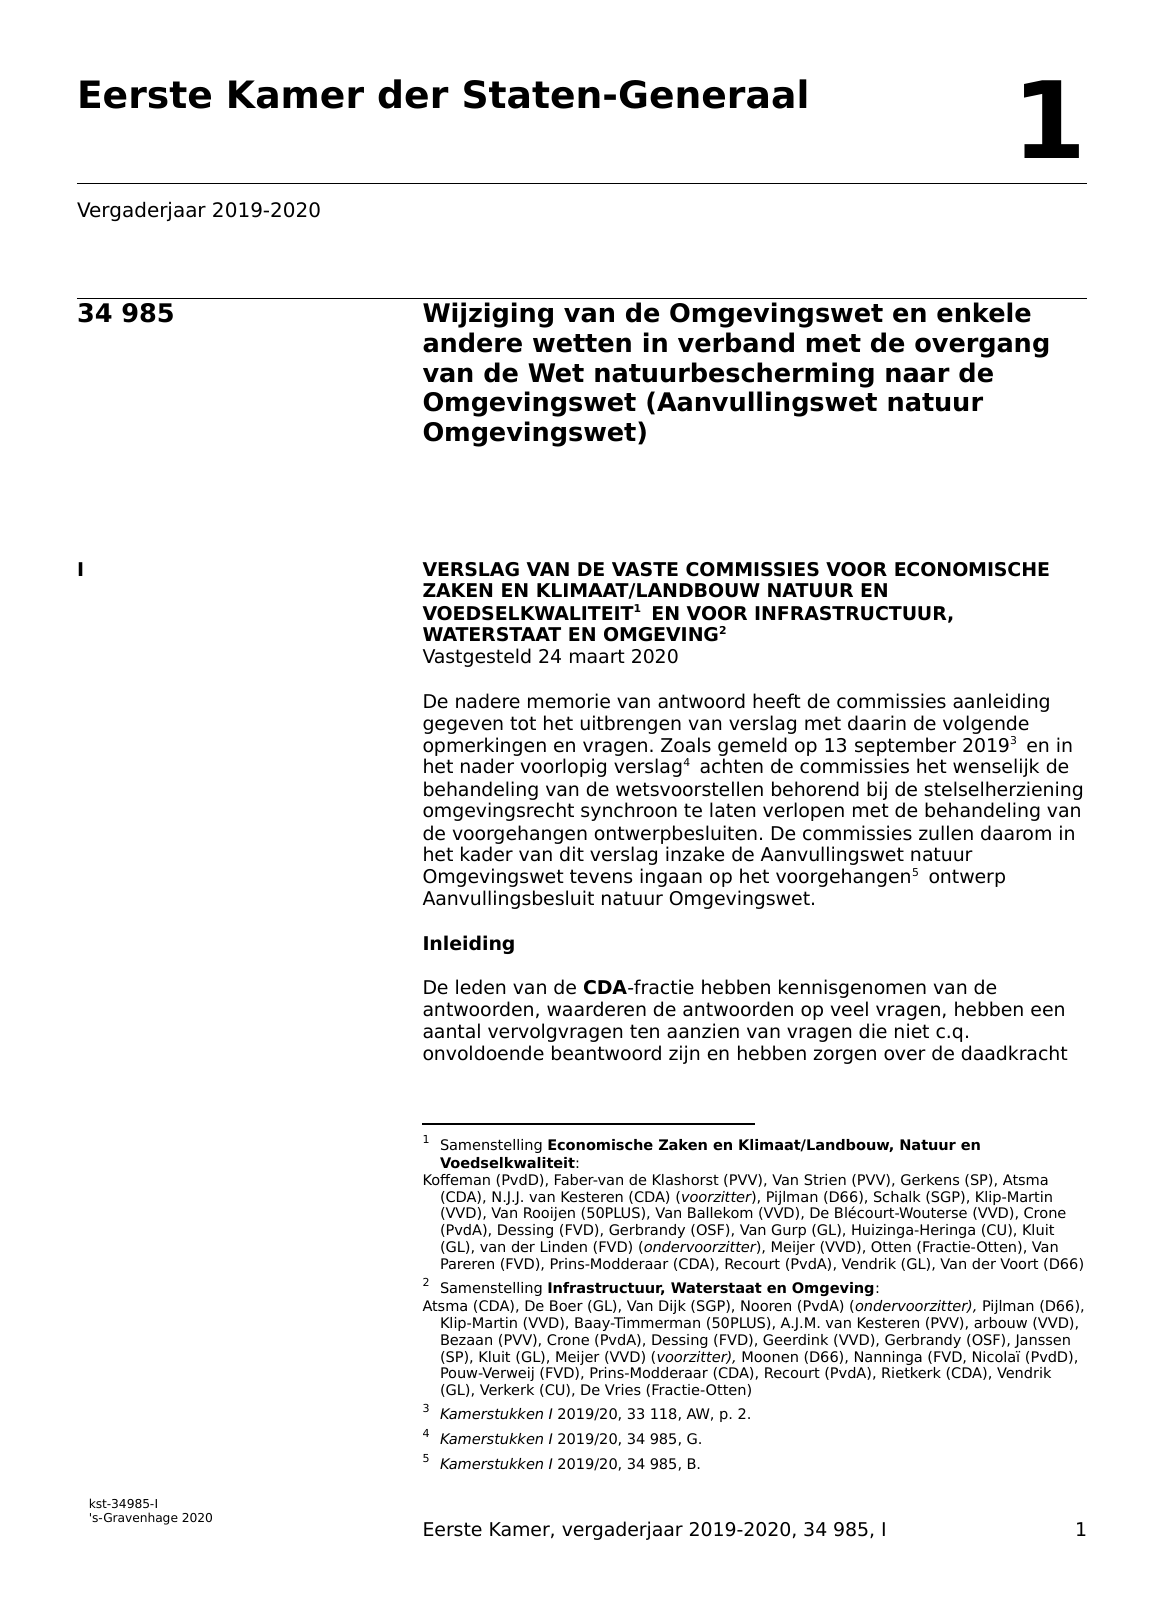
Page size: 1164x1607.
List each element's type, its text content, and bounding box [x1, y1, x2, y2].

subtitle 34 985 Wijziging van de Omgevingswet en enkele andere wetten in verband met de overgang van de Wet natuurbescherming naar de Omgevingswet (Aanvullingswet natuur Omgevingswet) [77, 299, 1087, 447]
text kst-34985-I [88, 1497, 323, 1511]
table_cell Vergaderjaar 2019-2020 [77, 184, 1087, 298]
table_header 1 [886, 59, 1087, 183]
text 's-Gravenhage 2020 [88, 1511, 323, 1525]
text Samenstelling Infrastructuur, Waterstaat en Omgeving: [422, 1276, 1087, 1298]
text De leden van de CDA-fractie hebben kennisgenomen van de antwoorden, waarderen de antwoorden op veel vragen, hebben een aantal vervolgvragen ten aanzien van vragen die niet c.q. onvoldoende beantwoord zijn en hebben zorgen over de daadkracht [422, 977, 1087, 1064]
text Kamerstukken I 2019/20, 33 118, AW, p. 2. [422, 1402, 1087, 1424]
text Kamerstukken I 2019/20, 34 985, B. [422, 1452, 1087, 1474]
subtitle Inleiding [422, 932, 1087, 954]
text Kamerstukken I 2019/20, 34 985, G. [422, 1427, 1087, 1449]
text Vastgesteld 24 maart 2020 [422, 646, 1087, 668]
table_header Eerste Kamer der Staten-Generaal [77, 59, 886, 183]
text Samenstelling Economische Zaken en Klimaat/Landbouw, Natuur en Voedselkwaliteit: [422, 1133, 1087, 1172]
text Atsma (CDA), De Boer (GL), Van Dijk (SGP), Nooren (PvdA) (ondervoorzitter), Pijlman (D66), Klip-Martin (VVD), Baay-Timmerman (50PLUS), A.J.M. van Kesteren (PVV), arbouw (VVD), Bezaan (PVV), Crone (PvdA), Dessing (FVD), Geerdink (VVD), Gerbrandy (OSF), Janssen (SP), Kluit (GL), Meijer (VVD) (voorzitter), Moonen (D66), Nanninga (FVD, Nicolaï (PvdD), Pouw-Verweij (FVD), Prins-Modderaar (CDA), Recourt (PvdA), Rietkerk (CDA), Vendrik (GL), Verkerk (CU), De Vries (Fractie-Otten) [422, 1298, 1087, 1399]
text Koffeman (PvdD), Faber-van de Klashorst (PVV), Van Strien (PVV), Gerkens (SP), Atsma (CDA), N.J.J. van Kesteren (CDA) (voorzitter), Pijlman (D66), Schalk (SGP), Klip-Martin (VVD), Van Rooijen (50PLUS), Van Ballekom (VVD), De Blécourt-Wouterse (VVD), Crone (PvdA), Dessing (FVD), Gerbrandy (OSF), Van Gurp (GL), Huizinga-Heringa (CU), Kluit (GL), van der Linden (FVD) (ondervoorzitter), Meijer (VVD), Otten (Fractie-Otten), Van Pareren (FVD), Prins-Modderaar (CDA), Recourt (PvdA), Vendrik (GL), Van der Voort (D66) [422, 1172, 1087, 1273]
subtitle I VERSLAG VAN DE VASTE COMMISSIES VOOR ECONOMISCHE ZAKEN EN KLIMAAT/LANDBOUW NATUUR EN VOEDSELKWALITEIT EN VOOR INFRASTRUCTUUR, WATERSTAAT EN OMGEVING [77, 558, 1087, 646]
text De nadere memorie van antwoord heeft de commissies aanleiding gegeven tot het uitbrengen van verslag met daarin de volgende opmerkingen en vragen. Zoals gemeld op 13 september 2019 en in het nader voorlopig verslag achten de commissies het wenselijk de behandeling van de wetsvoorstellen behorend bij de stelselherziening omgevingsrecht synchroon te laten verlopen met de behandeling van de voorgehangen ontwerpbesluiten. De commissies zullen daarom in het kader van dit verslag inzake de Aanvullingswet natuur Omgevingswet tevens ingaan op het voorgehangen ontwerp Aanvullingsbesluit natuur Omgevingswet. [422, 691, 1087, 910]
